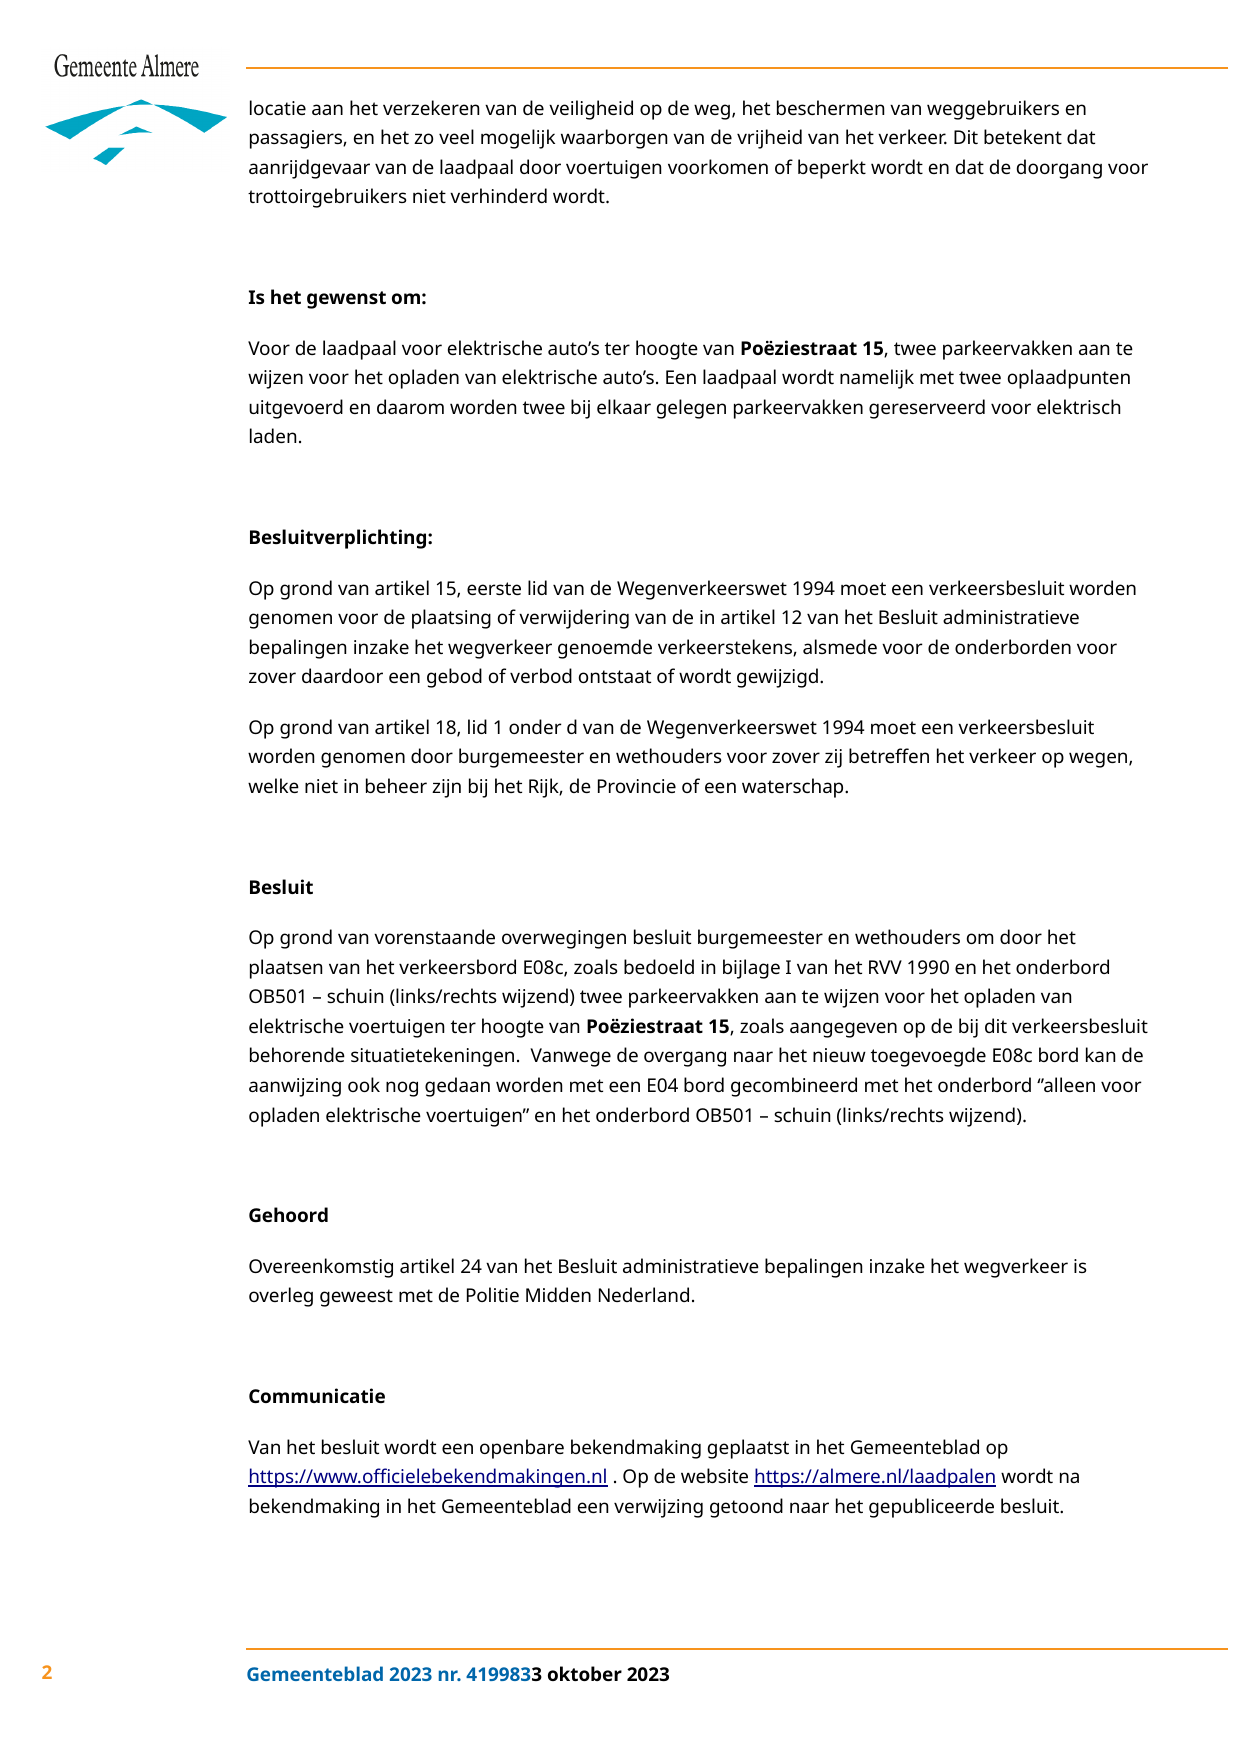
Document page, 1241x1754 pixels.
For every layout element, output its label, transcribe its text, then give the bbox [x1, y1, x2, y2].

text Voor de laadpaal voor elektrische auto’s ter hoogte van Poëziestraat 15, twee parkeervakken aan te wijzen voor het opladen van elektrische auto’s. Een laadpaal wordt namelijk met twee oplaadpunten uitgevoerd en daarom worden twee bij elkaar gelegen parkeervakken gereserveerd voor elektrisch laden. [248, 335, 1152, 449]
text Besluitverplichting: [248, 524, 1152, 550]
picture [41, 47, 231, 172]
text Op grond van vorenstaande overwegingen besluit burgemeester en wethouders om door het plaatsen van het verkeersbord E08c, zoals bedoeld in bijlage I van het RVV 1990 en het onderbord OB501 – schuin (links/rechts wijzend) twee parkeervakken aan te wijzen voor het opladen van elektrische voertuigen ter hoogte van Poëziestraat 15, zoals aangegeven op de bij dit verkeersbesluit behorende situatietekeningen. Vanwege de overgang naar het nieuw toegevoegde E08c bord kan de aanwijzing ook nog gedaan worden met een E04 bord gecombineerd met het onderbord ‘’alleen voor opladen elektrische voertuigen’’ en het onderbord OB501 – schuin (links/rechts wijzend). [248, 924, 1152, 1128]
text Van het besluit wordt een openbare bekendmaking geplaatst in het Gemeenteblad op https://www.officielebekendmakingen.nl . Op de website https://almere.nl/laadpalen wordt na bekendmaking in het Gemeenteblad een verwijzing getoond naar het gepubliceerde besluit. [248, 1434, 1152, 1519]
text Overeenkomstig artikel 24 van het Besluit administratieve bepalingen inzake het wegverkeer is overleg geweest met de Politie Midden Nederland. [248, 1253, 1152, 1308]
text Op grond van artikel 15, eerste lid van de Wegenverkeerswet 1994 moet een verkeersbesluit worden genomen voor de plaatsing of verwijdering van de in artikel 12 van het Besluit administratieve bepalingen inzake het wegverkeer genoemde verkeerstekens, alsmede voor de onderborden voor zover daardoor een gebod of verbod ontstaat of wordt gewijzigd. [248, 575, 1152, 689]
text Communicatie [248, 1383, 1152, 1409]
text locatie aan het verzekeren van de veiligheid op de weg, het beschermen van weggebruikers en passagiers, en het zo veel mogelijk waarborgen van de vrijheid van het verkeer. Dit betekent dat aanrijdgevaar van de laadpaal door voertuigen voorkomen of beperkt wordt en dat de doorgang voor trottoirgebruikers niet verhinderd wordt. [248, 95, 1152, 209]
text Is het gewenst om: [248, 284, 1152, 310]
text Gehoord [248, 1203, 1152, 1228]
text Besluit [248, 874, 1152, 900]
text Op grond van artikel 18, lid 1 onder d van de Wegenverkeerswet 1994 moet een verkeersbesluit worden genomen door burgemeester en wethouders voor zover zij betreffen het verkeer op wegen, welke niet in beheer zijn bij het Rijk, de Provincie of een waterschap. [248, 714, 1152, 799]
